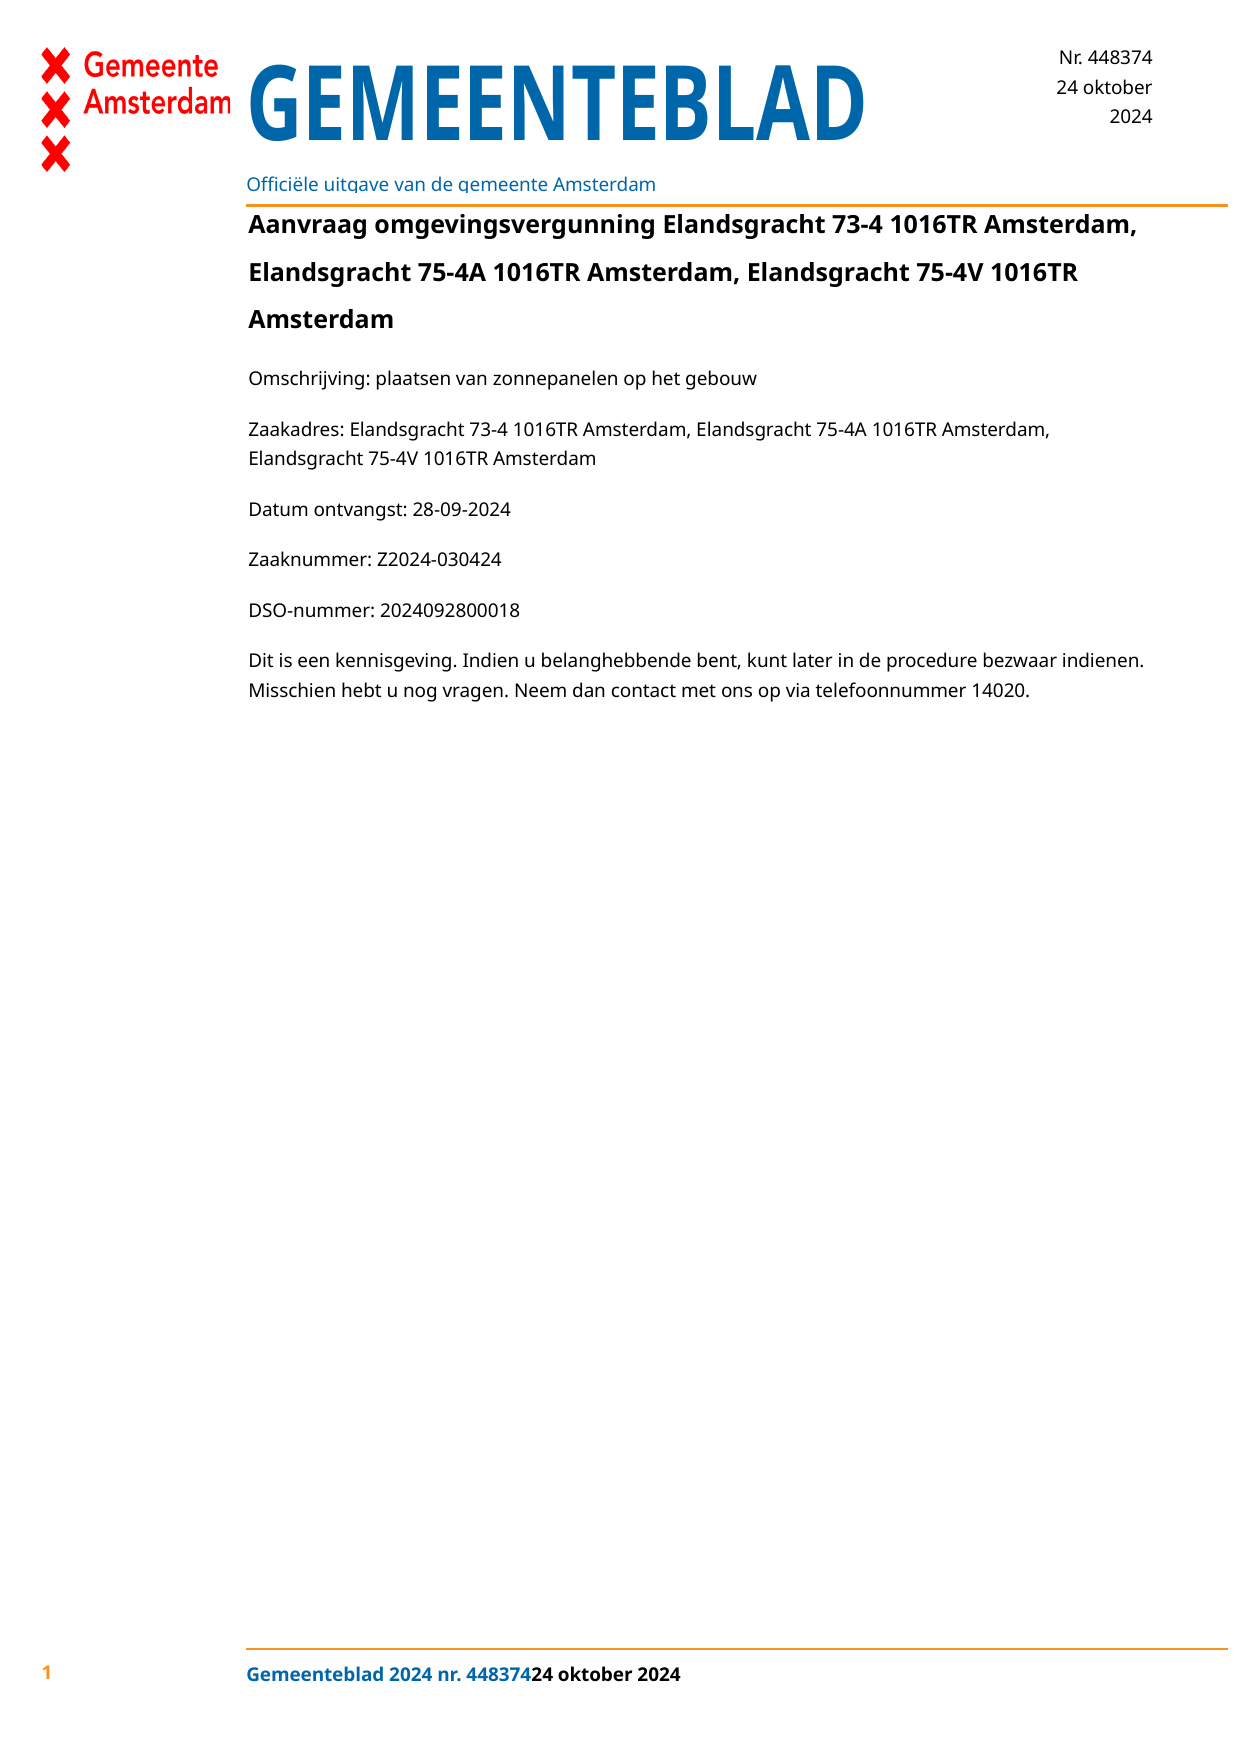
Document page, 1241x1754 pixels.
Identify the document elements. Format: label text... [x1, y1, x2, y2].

text Dit is een kennisgeving. Indien u belanghebbende bent, kunt later in de procedure bezwaar indienen. Misschien hebt u nog vragen. Neem dan contact met ons op via telefoonnummer 14020. [248, 647, 1152, 702]
picture [41, 47, 231, 172]
text Zaaknummer: Z2024-030424 [248, 546, 1152, 572]
text Zaakadres: Elandsgracht 73-4 1016TR Amsterdam, Elandsgracht 75-4A 1016TR Amsterdam, Elandsgracht 75-4V 1016TR Amsterdam [248, 416, 1152, 471]
text DSO-nummer: 2024092800018 [248, 597, 1152, 622]
text Omschrijving: plaatsen van zonnepanelen op het gebouw [248, 366, 1152, 391]
text Aanvraag omgevingsvergunning Elandsgracht 73-4 1016TR Amsterdam, Elandsgracht 75-4A 1016TR Amsterdam, Elandsgracht 75-4V 1016TR Amsterdam [248, 207, 1152, 336]
text Datum ontvangst: 28-09-2024 [248, 496, 1152, 522]
